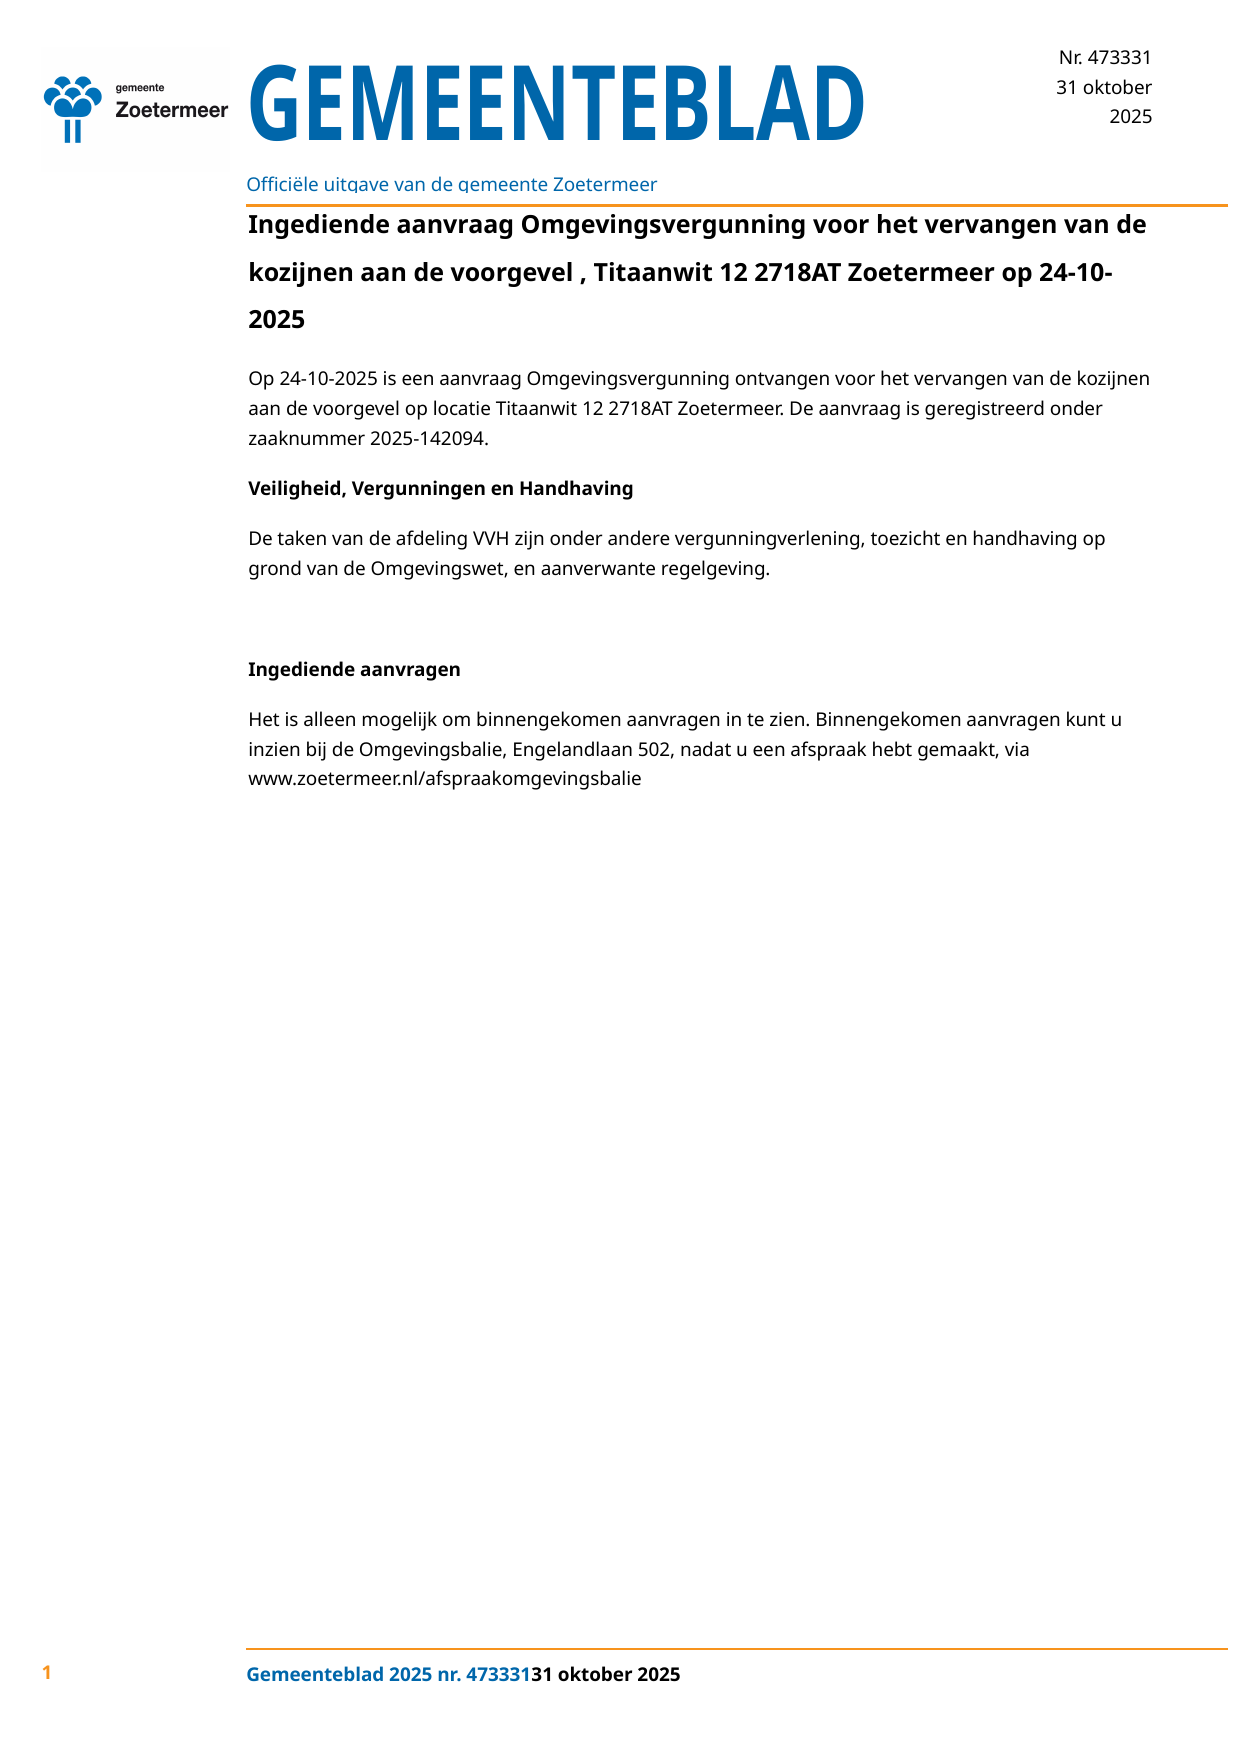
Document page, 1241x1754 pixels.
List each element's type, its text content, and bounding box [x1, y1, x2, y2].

picture [41, 47, 231, 172]
text De taken van de afdeling VVH zijn onder andere vergunningverlening, toezicht en handhaving op grond van de Omgevingswet, en aanverwante regelgeving. [248, 526, 1152, 581]
text Veiligheid, Vergunningen en Handhaving [248, 475, 1152, 501]
text Het is alleen mogelijk om binnengekomen aanvragen in te zien. Binnengekomen aanvragen kunt u inzien bij de Omgevingsbalie, Engelandlaan 502, nadat u een afspraak hebt gemaakt, via www.zoetermeer.nl/afspraakomgevingsbalie [248, 706, 1152, 791]
text Ingediende aanvraag Omgevingsvergunning voor het vervangen van de kozijnen aan de voorgevel , Titaanwit 12 2718AT Zoetermeer op 24-10-2025 [248, 207, 1152, 336]
text Op 24-10-2025 is een aanvraag Omgevingsvergunning ontvangen voor het vervangen van de kozijnen aan de voorgevel op locatie Titaanwit 12 2718AT Zoetermeer. De aanvraag is geregistreerd onder zaaknummer 2025-142094. [248, 366, 1152, 450]
text Ingediende aanvragen [248, 656, 1152, 682]
